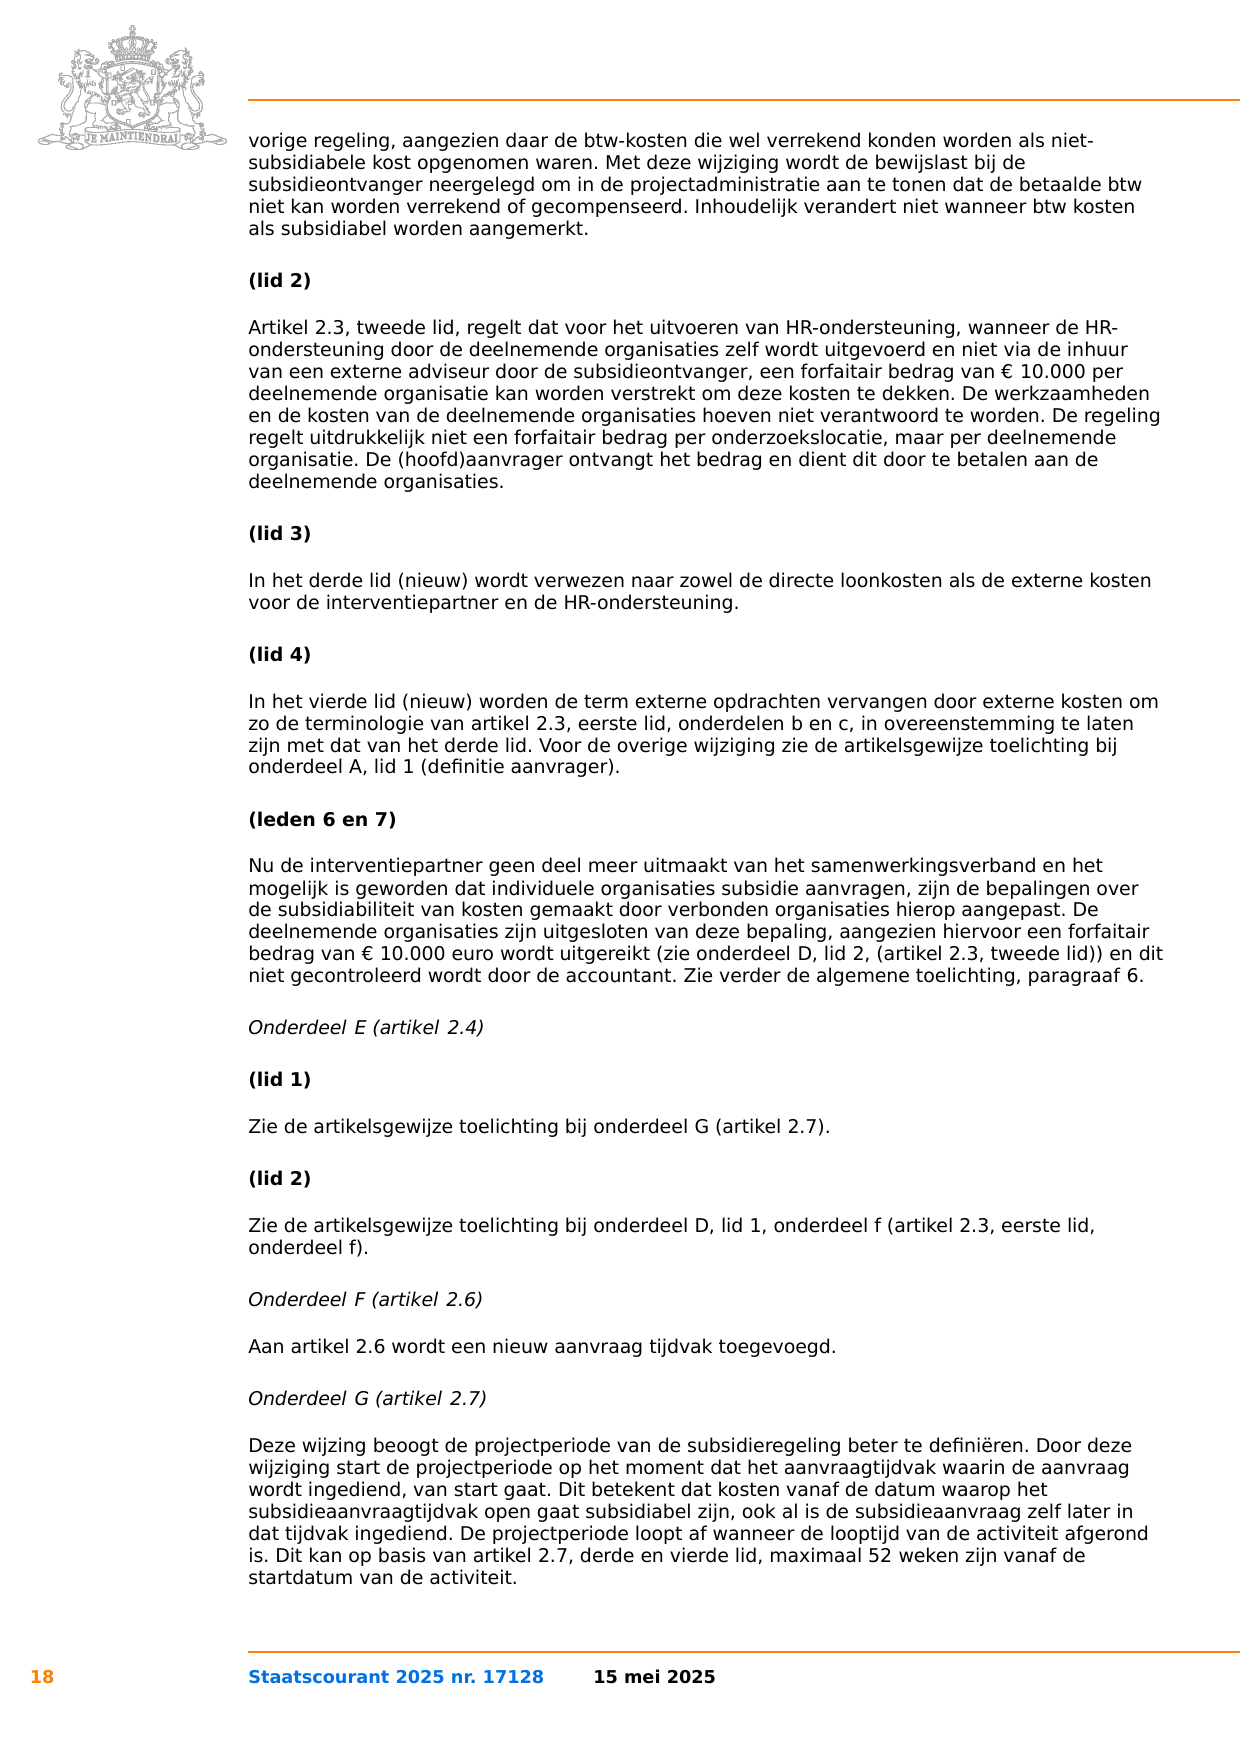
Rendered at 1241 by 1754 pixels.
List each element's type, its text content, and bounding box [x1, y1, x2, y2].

text Deze wijzing beoogt de projectperiode van de subsidieregeling beter te definiëren. Door deze wijziging start de projectperiode op het moment dat het aanvraagtijdvak waarin de aanvraag wordt ingediend, van start gaat. Dit betekent dat kosten vanaf de datum waarop het subsidieaanvraagtijdvak open gaat subsidiabel zijn, ook al is de subsidieaanvraag zelf later in dat tijdvak ingediend. De projectperiode loopt af wanneer de looptijd van de activiteit afgerond is. Dit kan op basis van artikel 2.7, derde en vierde lid, maximaal 52 weken zijn vanaf de startdatum van de activiteit. [248, 1435, 1163, 1589]
text Artikel 2.3, tweede lid, regelt dat voor het uitvoeren van HR-ondersteuning, wanneer de HR-ondersteuning door de deelnemende organisaties zelf wordt uitgevoerd en niet via de inhuur van een externe adviseur door de subsidieontvanger, een forfaitair bedrag van € 10.000 per deelnemende organisatie kan worden verstrekt om deze kosten te dekken. De werkzaamheden en de kosten van de deelnemende organisaties hoeven niet verantwoord te worden. De regeling regelt uitdrukkelijk niet een forfaitair bedrag per onderzoekslocatie, maar per deelnemende organisatie. De (hoofd)aanvrager ontvangt het bedrag en dient dit door te betalen aan de deelnemende organisaties. [248, 317, 1163, 493]
text Zie de artikelsgewijze toelichting bij onderdeel D, lid 1, onderdeel f (artikel 2.3, eerste lid, onderdeel f). [248, 1215, 1163, 1259]
picture [38, 25, 227, 150]
text Aan artikel 2.6 wordt een nieuw aanvraag tijdvak toegevoegd. [248, 1336, 1163, 1358]
subtitle Onderdeel E (artikel 2.4) [248, 1017, 1163, 1039]
subtitle (lid 1) [248, 1069, 1163, 1091]
text vorige regeling, aangezien daar de btw-kosten die wel verrekend konden worden als niet-subsidiabele kost opgenomen waren. Met deze wijziging wordt de bewijslast bij de subsidieontvanger neergelegd om in de projectadministratie aan te tonen dat de betaalde btw niet kan worden verrekend of gecompenseerd. Inhoudelijk verandert niet wanneer btw kosten als subsidiabel worden aangemerkt. [248, 130, 1163, 240]
subtitle (lid 3) [248, 523, 1163, 544]
text Zie de artikelsgewijze toelichting bij onderdeel G (artikel 2.7). [248, 1116, 1163, 1138]
subtitle Onderdeel F (artikel 2.6) [248, 1289, 1163, 1311]
subtitle (lid 2) [248, 1168, 1163, 1190]
text Nu de interventiepartner geen deel meer uitmaakt van het samenwerkingsverband en het mogelijk is geworden dat individuele organisaties subsidie aanvragen, zijn de bepalingen over de subsidiabiliteit van kosten gemaakt door verbonden organisaties hierop aangepast. De deelnemende organisaties zijn uitgesloten van deze bepaling, aangezien hiervoor een forfaitair bedrag van € 10.000 euro wordt uitgereikt (zie onderdeel D, lid 2, (artikel 2.3, tweede lid)) en dit niet gecontroleerd wordt door de accountant. Zie verder de algemene toelichting, paragraaf 6. [248, 855, 1163, 987]
subtitle Onderdeel G (artikel 2.7) [248, 1388, 1163, 1410]
text In het derde lid (nieuw) wordt verwezen naar zowel de directe loonkosten als de externe kosten voor de interventiepartner en de HR-ondersteuning. [248, 569, 1163, 613]
subtitle (leden 6 en 7) [248, 808, 1163, 830]
subtitle (lid 4) [248, 643, 1163, 666]
subtitle (lid 2) [248, 270, 1163, 292]
text In het vierde lid (nieuw) worden de term externe opdrachten vervangen door externe kosten om zo de terminologie van artikel 2.3, eerste lid, onderdelen b en c, in overeenstemming te laten zijn met dat van het derde lid. Voor de overige wijziging zie de artikelsgewijze toelichting bij onderdeel A, lid 1 (definitie aanvrager). [248, 691, 1163, 778]
